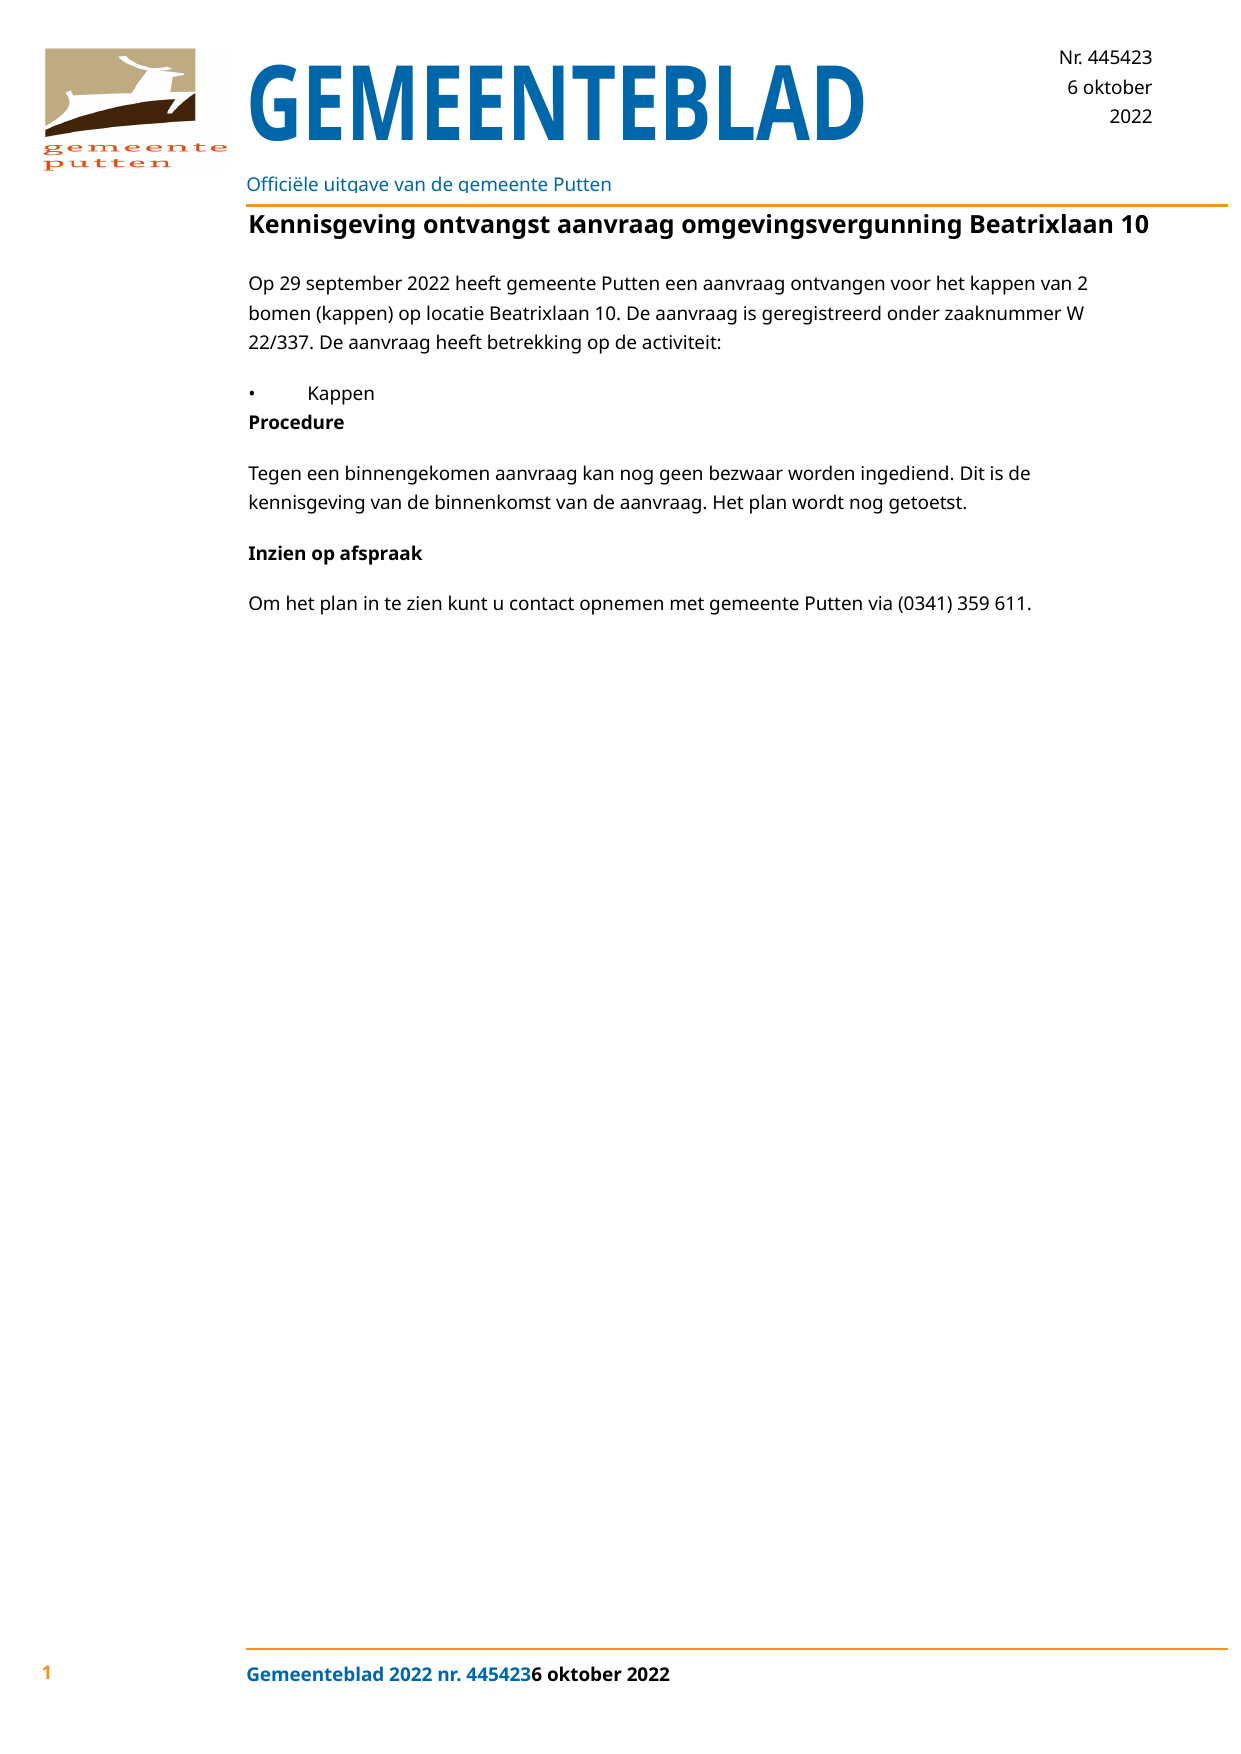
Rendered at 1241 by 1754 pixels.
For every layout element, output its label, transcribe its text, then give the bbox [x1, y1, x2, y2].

text Tegen een binnengekomen aanvraag kan nog geen bezwaar worden ingediend. Dit is de kennisgeving van de binnenkomst van de aanvraag. Het plan wordt nog getoetst. [248, 460, 1152, 515]
text Procedure [248, 409, 1152, 435]
list Kappen [248, 380, 1152, 406]
picture [41, 47, 231, 172]
text Om het plan in te zien kunt u contact opnemen met gemeente Putten via (0341) 359 611. [248, 590, 1152, 616]
text Kennisgeving ontvangst aanvraag omgevingsvergunning Beatrixlaan 10 [248, 207, 1152, 241]
text Inzien op afspraak [248, 540, 1152, 566]
text Op 29 september 2022 heeft gemeente Putten een aanvraag ontvangen voor het kappen van 2 bomen (kappen) op locatie Beatrixlaan 10. De aanvraag is geregistreerd onder zaaknummer W 22/337. De aanvraag heeft betrekking op de activiteit: [248, 270, 1152, 355]
